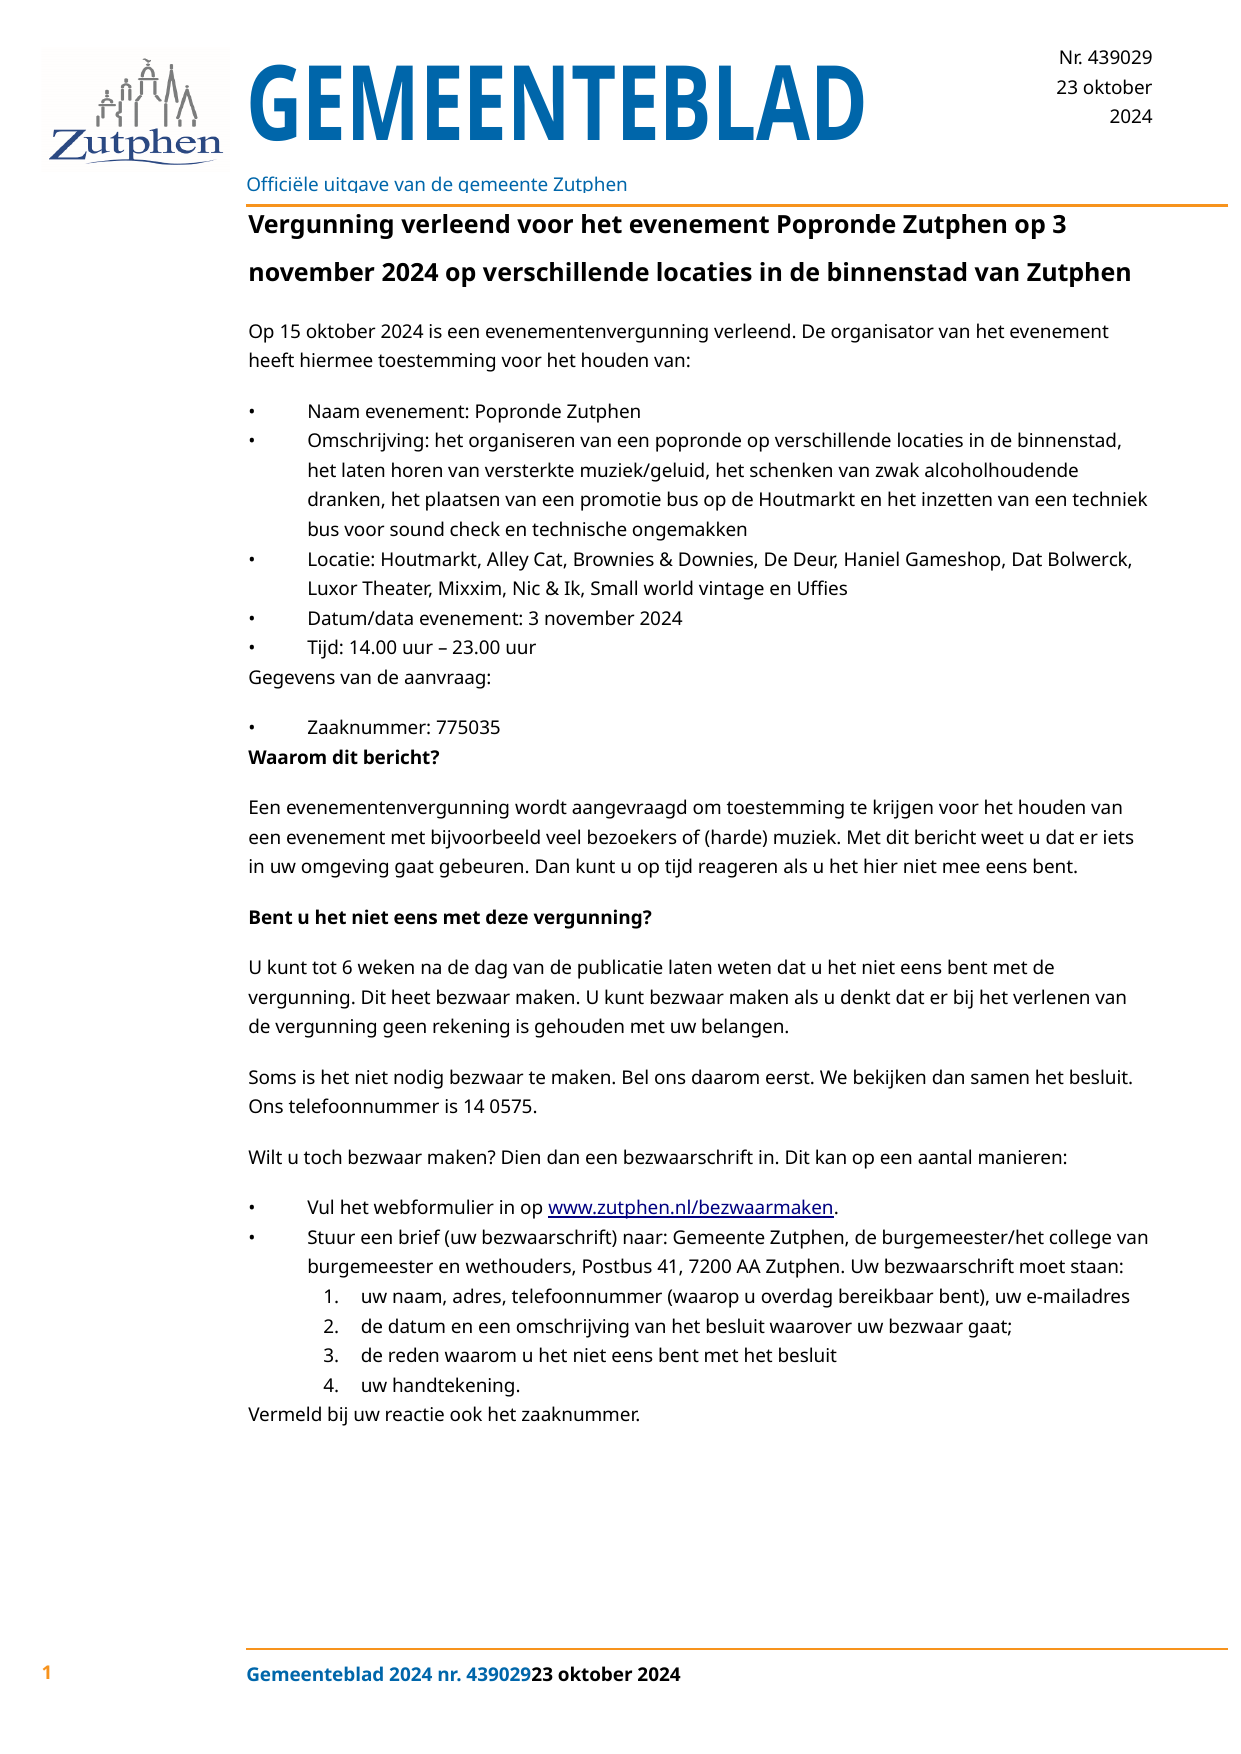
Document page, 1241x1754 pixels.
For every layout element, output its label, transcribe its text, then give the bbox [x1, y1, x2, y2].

list Vul het webformulier in op www.zutphen.nl/bezwaarmaken. [248, 1194, 1152, 1220]
text Vermeld bij uw reactie ook het zaaknummer. [248, 1402, 1152, 1427]
list Locatie: Houtmarkt, Alley Cat, Brownies & Downies, De Deur, Haniel Gameshop, Dat Bolwerck, Luxor Theater, Mixxim, Nic & Ik, Small world vintage en Uffies [248, 546, 1152, 601]
picture [41, 47, 231, 172]
list Naam evenement: Popronde Zutphen [248, 398, 1152, 424]
list de datum en een omschrijving van het besluit waarover uw bezwaar gaat; [323, 1313, 1152, 1339]
list Omschrijving: het organiseren van een popronde op verschillende locaties in de binnenstad, het laten horen van versterkte muziek/geluid, het schenken van zwak alcoholhoudende dranken, het plaatsen van een promotie bus op de Houtmarkt en het inzetten van een techniek bus voor sound check en technische ongemakken [248, 427, 1152, 542]
list Tijd: 14.00 uur – 23.00 uur [248, 634, 1152, 660]
text Bent u het niet eens met deze vergunning? [248, 904, 1152, 930]
text U kunt tot 6 weken na de dag van de publicatie laten weten dat u het niet eens bent met de vergunning. Dit heet bezwaar maken. U kunt bezwaar maken als u denkt dat er bij het verlenen van de vergunning geen rekening is gehouden met uw belangen. [248, 954, 1152, 1039]
text Gegevens van de aanvraag: [248, 664, 1152, 690]
text Waarom dit bericht? [248, 744, 1152, 770]
text Wilt u toch bezwaar maken? Dien dan een bezwaarschrift in. Dit kan op een aantal manieren: [248, 1144, 1152, 1170]
list uw naam, adres, telefoonnummer (waarop u overdag bereikbaar bent), uw e-mailadres [323, 1283, 1152, 1309]
text Op 15 oktober 2024 is een evenementenvergunning verleend. De organisator van het evenement heeft hiermee toestemming voor het houden van: [248, 318, 1152, 373]
text Soms is het niet nodig bezwaar te maken. Bel ons daarom eerst. We bekijken dan samen het besluit. Ons telefoonnummer is 14 0575. [248, 1064, 1152, 1119]
list uw handtekening. [323, 1372, 1152, 1398]
text Vergunning verleend voor het evenement Popronde Zutphen op 3 november 2024 op verschillende locaties in de binnenstad van Zutphen [248, 207, 1152, 288]
text Een evenementenvergunning wordt aangevraagd om toestemming te krijgen voor het houden van een evenement met bijvoorbeeld veel bezoekers of (harde) muziek. Met dit bericht weet u dat er iets in uw omgeving gaat gebeuren. Dan kunt u op tijd reageren als u het hier niet mee eens bent. [248, 794, 1152, 879]
list Datum/data evenement: 3 november 2024 [248, 605, 1152, 631]
list Stuur een brief (uw bezwaarschrift) naar: Gemeente Zutphen, de burgemeester/het college van burgemeester en wethouders, Postbus 41, 7200 AA Zutphen. Uw bezwaarschrift moet staan: [248, 1224, 1152, 1279]
list Zaaknummer: 775035 [248, 714, 1152, 740]
list de reden waarom u het niet eens bent met het besluit [323, 1342, 1152, 1368]
